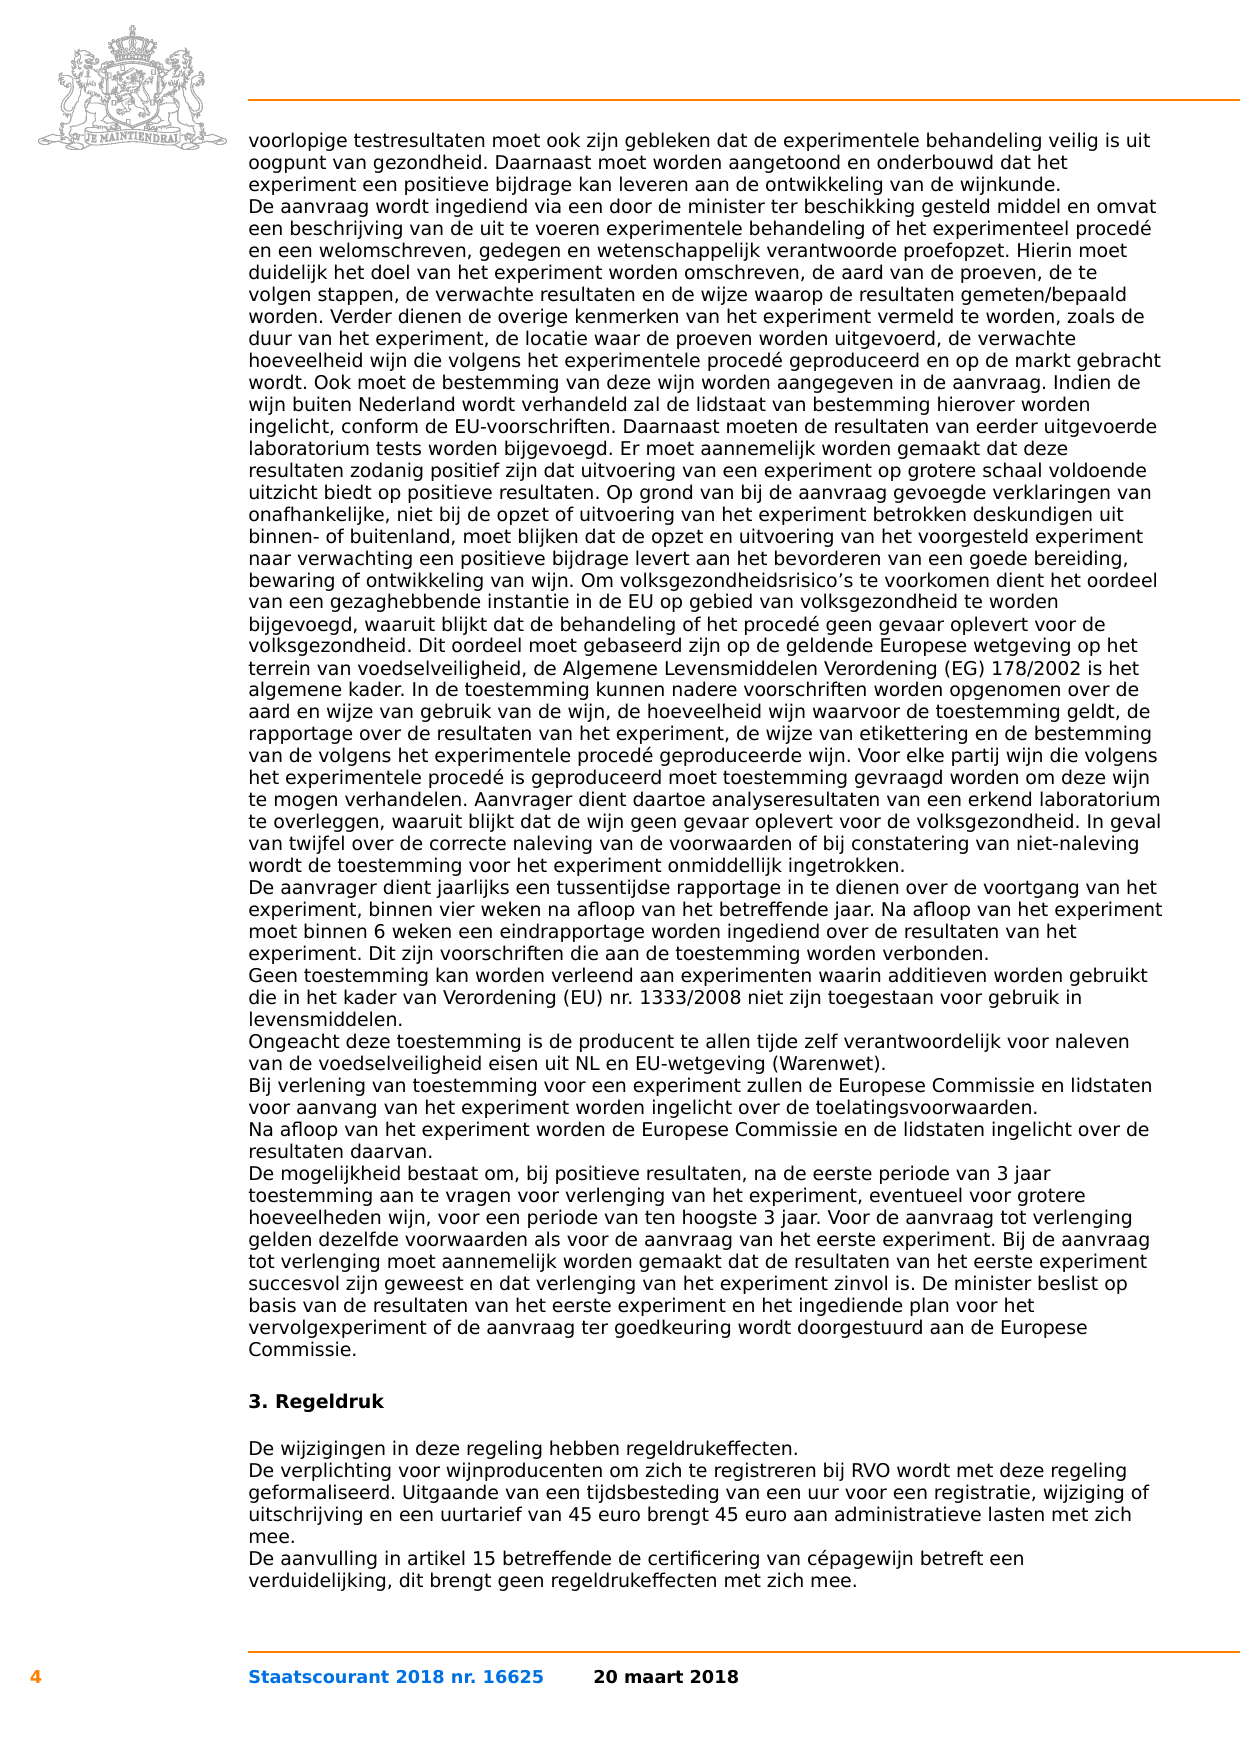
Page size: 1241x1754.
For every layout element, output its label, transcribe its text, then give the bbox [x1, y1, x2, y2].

text Bij verlening van toestemming voor een experiment zullen de Europese Commissie en lidstaten voor aanvang van het experiment worden ingelicht over de toelatingsvoorwaarden. [248, 1075, 1163, 1119]
text De aanvulling in artikel 15 betreffende de certificering van cépagewijn betreft een verduidelijking, dit brengt geen regeldrukeffecten met zich mee. [248, 1548, 1163, 1592]
text Geen toestemming kan worden verleend aan experimenten waarin additieven worden gebruikt die in het kader van Verordening (EU) nr. 1333/2008 niet zijn toegestaan voor gebruik in levensmiddelen. [248, 965, 1163, 1031]
text De verplichting voor wijnproducenten om zich te registreren bij RVO wordt met deze regeling geformaliseerd. Uitgaande van een tijdsbesteding van een uur voor een registratie, wijziging of uitschrijving en een uurtarief van 45 euro brengt 45 euro aan administratieve lasten met zich mee. [248, 1460, 1163, 1548]
text De mogelijkheid bestaat om, bij positieve resultaten, na de eerste periode van 3 jaar toestemming aan te vragen voor verlenging van het experiment, eventueel voor grotere hoeveelheden wijn, voor een periode van ten hoogste 3 jaar. Voor de aanvraag tot verlenging gelden dezelfde voorwaarden als voor de aanvraag van het eerste experiment. Bij de aanvraag tot verlenging moet aannemelijk worden gemaakt dat de resultaten van het eerste experiment succesvol zijn geweest en dat verlenging van het experiment zinvol is. De minister beslist op basis van de resultaten van het eerste experiment en het ingediende plan voor het vervolgexperiment of de aanvraag ter goedkeuring wordt doorgestuurd aan de Europese Commissie. [248, 1163, 1163, 1361]
text Ongeacht deze toestemming is de producent te allen tijde zelf verantwoordelijk voor naleven van de voedselveiligheid eisen uit NL en EU-wetgeving (Warenwet). [248, 1031, 1163, 1075]
picture [38, 25, 227, 150]
subtitle 3. Regeldruk [248, 1391, 1163, 1413]
text Na afloop van het experiment worden de Europese Commissie en de lidstaten ingelicht over de resultaten daarvan. [248, 1119, 1163, 1163]
text voorlopige testresultaten moet ook zijn gebleken dat de experimentele behandeling veilig is uit oogpunt van gezondheid. Daarnaast moet worden aangetoond en onderbouwd dat het experiment een positieve bijdrage kan leveren aan de ontwikkeling van de wijnkunde. [248, 130, 1163, 196]
text De aanvraag wordt ingediend via een door de minister ter beschikking gesteld middel en omvat een beschrijving van de uit te voeren experimentele behandeling of het experimenteel procedé en een welomschreven, gedegen en wetenschappelijk verantwoorde proefopzet. Hierin moet duidelijk het doel van het experiment worden omschreven, de aard van de proeven, de te volgen stappen, de verwachte resultaten en de wijze waarop de resultaten gemeten/bepaald worden. Verder dienen de overige kenmerken van het experiment vermeld te worden, zoals de duur van het experiment, de locatie waar de proeven worden uitgevoerd, de verwachte hoeveelheid wijn die volgens het experimentele procedé geproduceerd en op de markt gebracht wordt. Ook moet de bestemming van deze wijn worden aangegeven in de aanvraag. Indien de wijn buiten Nederland wordt verhandeld zal de lidstaat van bestemming hierover worden ingelicht, conform de EU-voorschriften. Daarnaast moeten de resultaten van eerder uitgevoerde laboratorium tests worden bijgevoegd. Er moet aannemelijk worden gemaakt dat deze resultaten zodanig positief zijn dat uitvoering van een experiment op grotere schaal voldoende uitzicht biedt op positieve resultaten. Op grond van bij de aanvraag gevoegde verklaringen van onafhankelijke, niet bij de opzet of uitvoering van het experiment betrokken deskundigen uit binnen- of buitenland, moet blijken dat de opzet en uitvoering van het voorgesteld experiment naar verwachting een positieve bijdrage levert aan het bevorderen van een goede bereiding, bewaring of ontwikkeling van wijn. Om volksgezondheidsrisico’s te voorkomen dient het oordeel van een gezaghebbende instantie in de EU op gebied van volksgezondheid te worden bijgevoegd, waaruit blijkt dat de behandeling of het procedé geen gevaar oplevert voor de volksgezondheid. Dit oordeel moet gebaseerd zijn op de geldende Europese wetgeving op het terrein van voedselveiligheid, de Algemene Levensmiddelen Verordening (EG) 178/2002 is het algemene kader. In de toestemming kunnen nadere voorschriften worden opgenomen over de aard en wijze van gebruik van de wijn, de hoeveelheid wijn waarvoor de toestemming geldt, de rapportage over de resultaten van het experiment, de wijze van etikettering en de bestemming van de volgens het experimentele procedé geproduceerde wijn. Voor elke partij wijn die volgens het experimentele procedé is geproduceerd moet toestemming gevraagd worden om deze wijn te mogen verhandelen. Aanvrager dient daartoe analyseresultaten van een erkend laboratorium te overleggen, waaruit blijkt dat de wijn geen gevaar oplevert voor de volksgezondheid. In geval van twijfel over de correcte naleving van de voorwaarden of bij constatering van niet-naleving wordt de toestemming voor het experiment onmiddellijk ingetrokken. [248, 196, 1163, 877]
text De aanvrager dient jaarlijks een tussentijdse rapportage in te dienen over de voortgang van het experiment, binnen vier weken na afloop van het betreffende jaar. Na afloop van het experiment moet binnen 6 weken een eindrapportage worden ingediend over de resultaten van het experiment. Dit zijn voorschriften die aan de toestemming worden verbonden. [248, 877, 1163, 965]
text De wijzigingen in deze regeling hebben regeldrukeffecten. [248, 1438, 1163, 1460]
